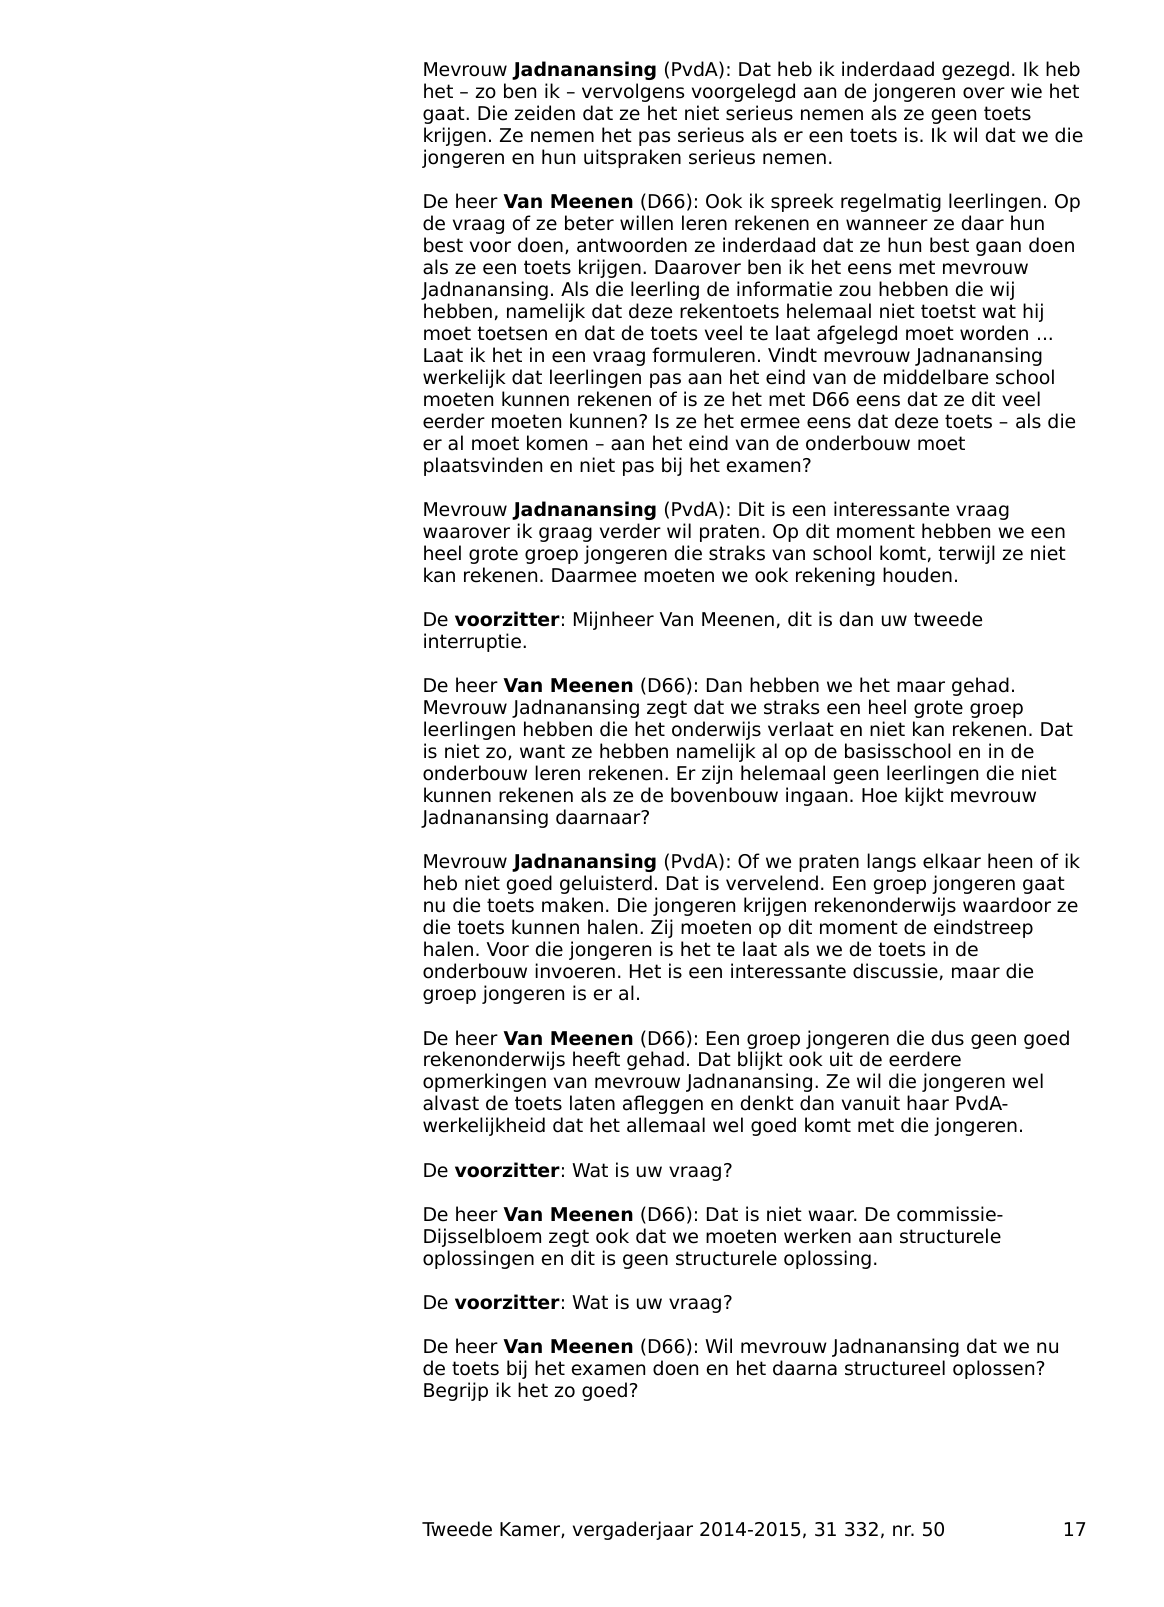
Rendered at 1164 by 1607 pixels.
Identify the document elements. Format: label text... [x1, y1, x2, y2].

text De heer Van Meenen (D66): Dan hebben we het maar gehad. Mevrouw Jadnanansing zegt dat we straks een heel grote groep leerlingen hebben die het onderwijs verlaat en niet kan rekenen. Dat is niet zo, want ze hebben namelijk al op de basisschool en in de onderbouw leren rekenen. Er zijn helemaal geen leerlingen die niet kunnen rekenen als ze de bovenbouw ingaan. Hoe kijkt mevrouw Jadnanansing daarnaar? [422, 675, 1087, 829]
text De heer Van Meenen (D66): Een groep jongeren die dus geen goed rekenonderwijs heeft gehad. Dat blijkt ook uit de eerdere opmerkingen van mevrouw Jadnanansing. Ze wil die jongeren wel alvast de toets laten afleggen en denkt dan vanuit haar PvdA-werkelijkheid dat het allemaal wel goed komt met die jongeren. [422, 1027, 1087, 1137]
text Mevrouw Jadnanansing (PvdA): Of we praten langs elkaar heen of ik heb niet goed geluisterd. Dat is vervelend. Een groep jongeren gaat nu die toets maken. Die jongeren krijgen rekenonderwijs waardoor ze die toets kunnen halen. Zij moeten op dit moment de eindstreep halen. Voor die jongeren is het te laat als we de toets in de onderbouw invoeren. Het is een interessante discussie, maar die groep jongeren is er al. [422, 851, 1087, 1005]
text De heer Van Meenen (D66): Wil mevrouw Jadnanansing dat we nu de toets bij het examen doen en het daarna structureel oplossen? Begrijp ik het zo goed? [422, 1336, 1087, 1402]
text De heer Van Meenen (D66): Ook ik spreek regelmatig leerlingen. Op de vraag of ze beter willen leren rekenen en wanneer ze daar hun best voor doen, antwoorden ze inderdaad dat ze hun best gaan doen als ze een toets krijgen. Daarover ben ik het eens met mevrouw Jadnanansing. Als die leerling de informatie zou hebben die wij hebben, namelijk dat deze rekentoets helemaal niet toetst wat hij moet toetsen en dat de toets veel te laat afgelegd moet worden ... Laat ik het in een vraag formuleren. Vindt mevrouw Jadnanansing werkelijk dat leerlingen pas aan het eind van de middelbare school moeten kunnen rekenen of is ze het met D66 eens dat ze dit veel eerder moeten kunnen? Is ze het ermee eens dat deze toets – als die er al moet komen – aan het eind van de onderbouw moet plaatsvinden en niet pas bij het examen? [422, 191, 1087, 477]
text De voorzitter: Mijnheer Van Meenen, dit is dan uw tweede interruptie. [422, 609, 1087, 653]
text De voorzitter: Wat is uw vraag? [422, 1292, 1087, 1314]
text De heer Van Meenen (D66): Dat is niet waar. De commissie-Dijsselbloem zegt ook dat we moeten werken aan structurele oplossingen en dit is geen structurele oplossing. [422, 1204, 1087, 1269]
text Mevrouw Jadnanansing (PvdA): Dit is een interessante vraag waarover ik graag verder wil praten. Op dit moment hebben we een heel grote groep jongeren die straks van school komt, terwijl ze niet kan rekenen. Daarmee moeten we ook rekening houden. [422, 499, 1087, 587]
text Mevrouw Jadnanansing (PvdA): Dat heb ik inderdaad gezegd. Ik heb het – zo ben ik – vervolgens voorgelegd aan de jongeren over wie het gaat. Die zeiden dat ze het niet serieus nemen als ze geen toets krijgen. Ze nemen het pas serieus als er een toets is. Ik wil dat we die jongeren en hun uitspraken serieus nemen. [422, 59, 1087, 169]
text De voorzitter: Wat is uw vraag? [422, 1159, 1087, 1181]
